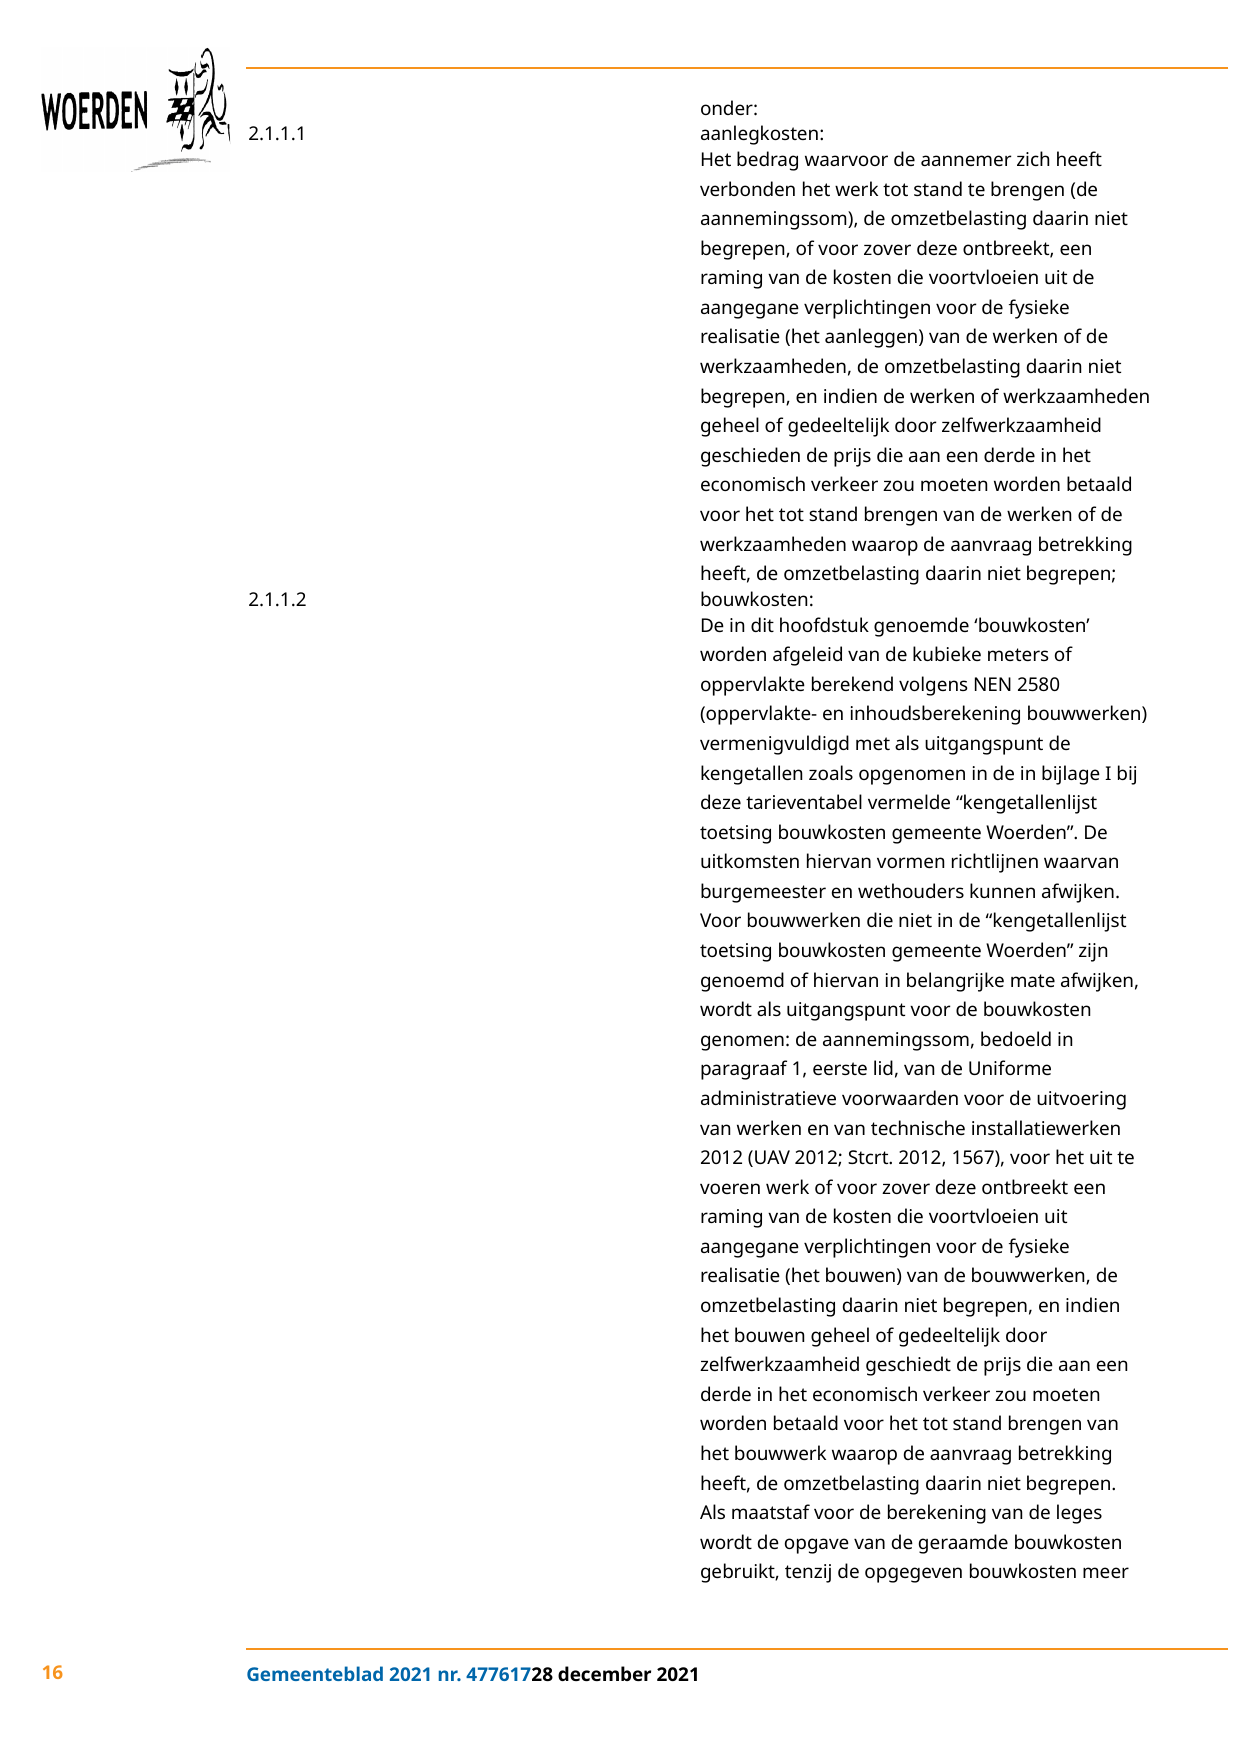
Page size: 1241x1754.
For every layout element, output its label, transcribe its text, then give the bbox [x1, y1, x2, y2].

table_cell bouwkosten: [700, 586, 1152, 612]
table_cell [248, 612, 700, 1584]
table_cell 2.1.1.2 [248, 586, 700, 612]
picture [41, 47, 231, 172]
table_cell aanlegkosten: [700, 121, 1152, 146]
table_header [248, 95, 700, 121]
table_cell De in dit hoofdstuk genoemde ‘bouwkosten’ worden afgeleid van de kubieke meters of oppervlakte berekend volgens NEN 2580 (oppervlakte- en inhoudsberekening bouwwerken) vermenigvuldigd met als uitgangspunt de kengetallen zoals opgenomen in de in bijlage I bij deze tarieventabel vermelde “kengetallenlijst toetsing bouwkosten gemeente Woerden”. De uitkomsten hiervan vormen richtlijnen waarvan burgemeester en wethouders kunnen afwijken. Voor bouwwerken die niet in de “kengetallenlijst toetsing bouwkosten gemeente Woerden” zijn genoemd of hiervan in belangrijke mate afwijken, wordt als uitgangspunt voor de bouwkosten genomen: de aannemingssom, bedoeld in paragraaf 1, eerste lid, van de Uniforme administratieve voorwaarden voor de uitvoering van werken en van technische installatiewerken 2012 (UAV 2012; Stcrt. 2012, 1567), voor het uit te voeren werk of voor zover deze ontbreekt een raming van de kosten die voortvloeien uit aangegane verplichtingen voor de fysieke realisatie (het bouwen) van de bouwwerken, de omzetbelasting daarin niet begrepen, en indien het bouwen geheel of gedeeltelijk door zelfwerkzaamheid geschiedt de prijs die aan een derde in het economisch verkeer zou moeten worden betaald voor het tot stand brengen van het bouwwerk waarop de aanvraag betrekking heeft, de omzetbelasting daarin niet begrepen. Als maatstaf voor de berekening van de leges wordt de opgave van de geraamde bouwkosten gebruikt, tenzij de opgegeven bouwkosten meer [700, 612, 1152, 1584]
table_cell 2.1.1.1 [248, 121, 700, 146]
table_cell Het bedrag waarvoor de aannemer zich heeft verbonden het werk tot stand te brengen (de aannemingssom), de omzetbelasting daarin niet begrepen, of voor zover deze ontbreekt, een raming van de kosten die voortvloeien uit de aangegane verplichtingen voor de fysieke realisatie (het aanleggen) van de werken of de werkzaamheden, de omzetbelasting daarin niet begrepen, en indien de werken of werkzaamheden geheel of gedeeltelijk door zelfwerkzaamheid geschieden de prijs die aan een derde in het economisch verkeer zou moeten worden betaald voor het tot stand brengen van de werken of de werkzaamheden waarop de aanvraag betrekking heeft, de omzetbelasting daarin niet begrepen; [700, 146, 1152, 586]
table_header onder: [700, 95, 1152, 121]
table_cell [248, 146, 700, 586]
